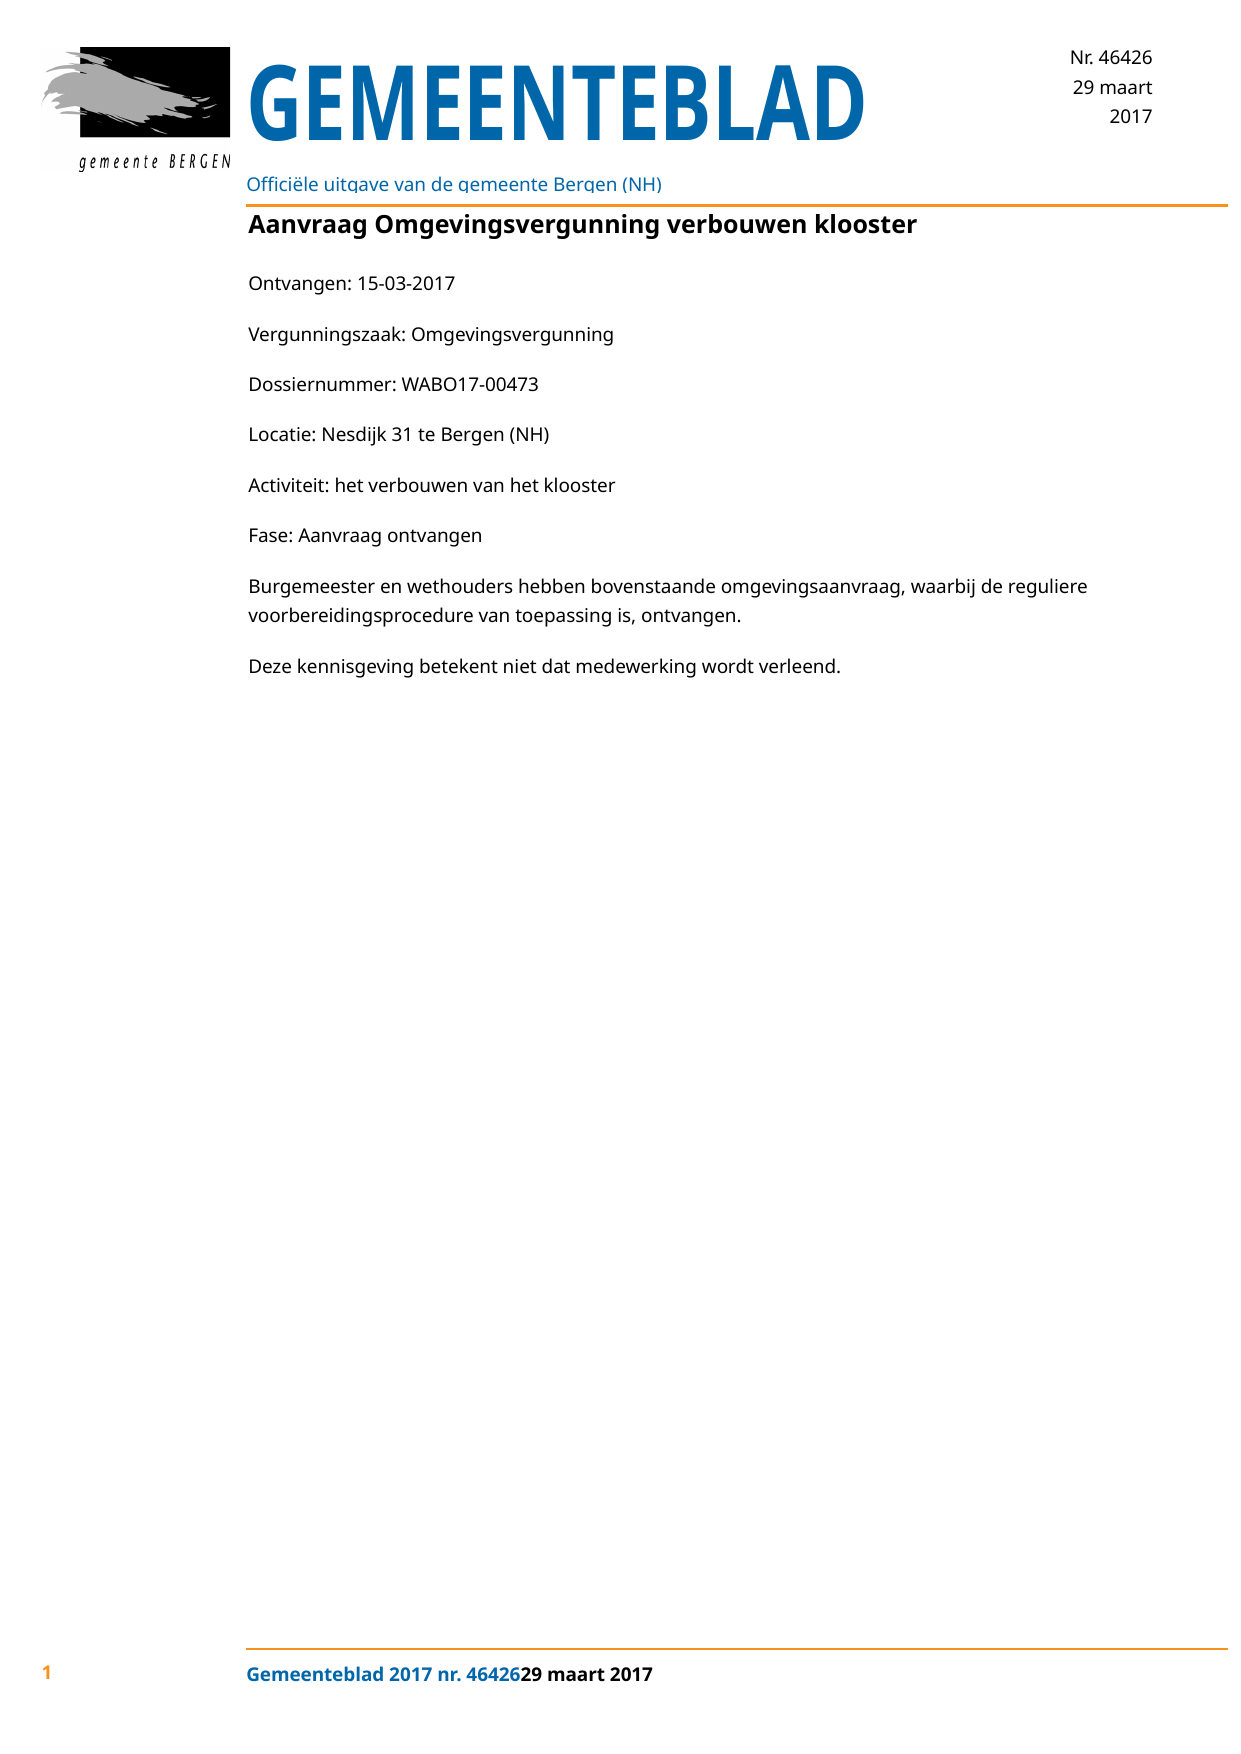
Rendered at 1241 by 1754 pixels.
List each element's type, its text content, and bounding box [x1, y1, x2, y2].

text Locatie: Nesdijk 31 te Bergen (NH) [248, 422, 1152, 447]
text Dossiernummer: WABO17-00473 [248, 371, 1152, 397]
picture [41, 47, 231, 172]
text Ontvangen: 15-03-2017 [248, 270, 1152, 296]
text Vergunningszaak: Omgevingsvergunning [248, 321, 1152, 346]
text Activiteit: het verbouwen van het klooster [248, 472, 1152, 498]
text Fase: Aanvraag ontvangen [248, 522, 1152, 548]
text Aanvraag Omgevingsvergunning verbouwen klooster [248, 207, 1152, 241]
text Burgemeester en wethouders hebben bovenstaande omgevingsaanvraag, waarbij de reguliere voorbereidingsprocedure van toepassing is, ontvangen. [248, 573, 1152, 628]
text Deze kennisgeving betekent niet dat medewerking wordt verleend. [248, 653, 1152, 678]
